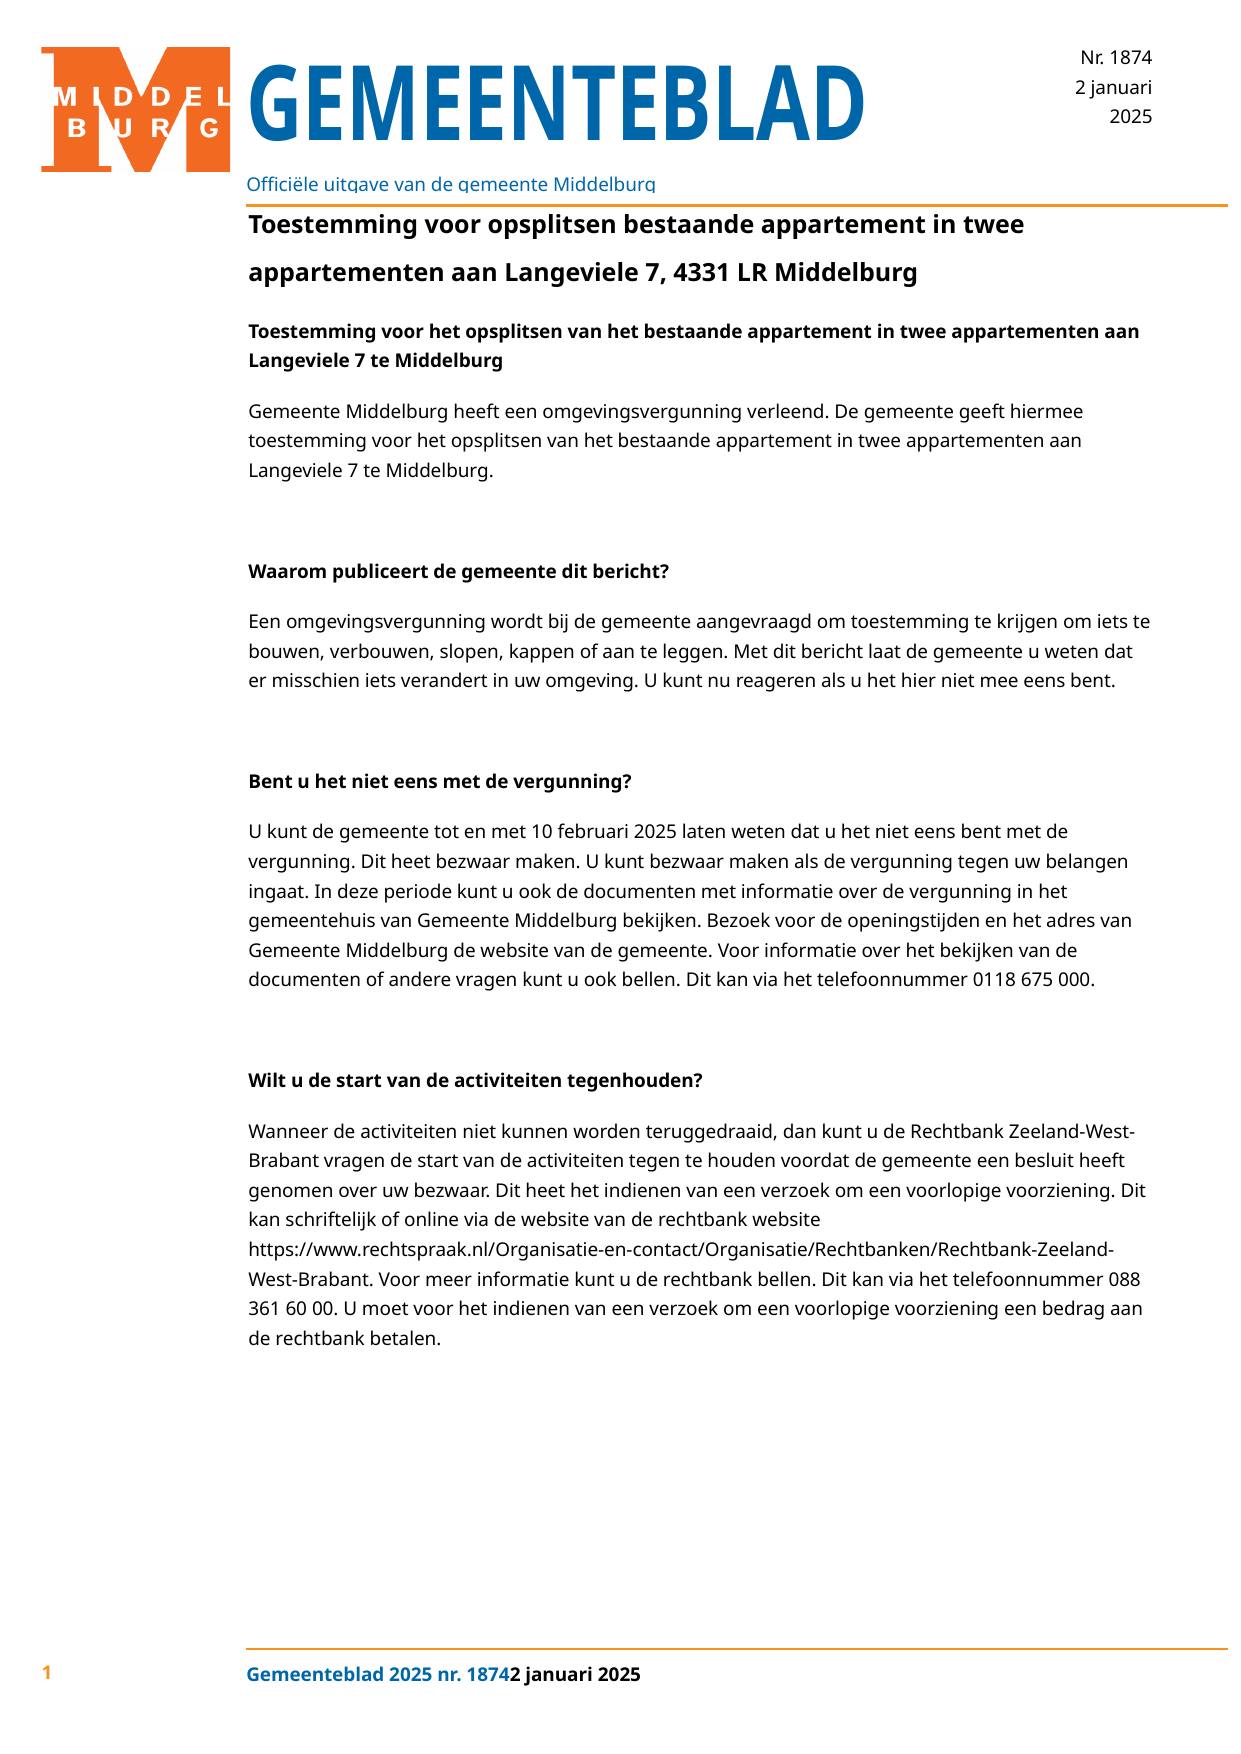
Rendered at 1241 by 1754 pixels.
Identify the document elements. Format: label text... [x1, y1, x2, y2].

text Toestemming voor het opsplitsen van het bestaande appartement in twee appartementen aan Langeviele 7 te Middelburg [248, 318, 1152, 373]
text Bent u het niet eens met de vergunning? [248, 768, 1152, 794]
text U kunt de gemeente tot en met 10 februari 2025 laten weten dat u het niet eens bent met de vergunning. Dit heet bezwaar maken. U kunt bezwaar maken als de vergunning tegen uw belangen ingaat. In deze periode kunt u ook de documenten met informatie over de vergunning in het gemeentehuis van Gemeente Middelburg bekijken. Bezoek voor de openingstijden en het adres van Gemeente Middelburg de website van de gemeente. Voor informatie over het bekijken van de documenten of andere vragen kunt u ook bellen. Dit kan via het telefoonnummer 0118 675 000. [248, 819, 1152, 992]
text Toestemming voor opsplitsen bestaande appartement in twee appartementen aan Langeviele 7, 4331 LR Middelburg [248, 207, 1152, 288]
picture [41, 47, 231, 172]
text Waarom publiceert de gemeente dit bericht? [248, 558, 1152, 584]
text Wanneer de activiteiten niet kunnen worden teruggedraaid, dan kunt u de Rechtbank Zeeland-West-Brabant vragen de start van de activiteiten tegen te houden voordat de gemeente een besluit heeft genomen over uw bezwaar. Dit heet het indienen van een verzoek om een voorlopige voorziening. Dit kan schriftelijk of online via de website van de rechtbank website https://www.rechtspraak.nl/Organisatie-en-contact/Organisatie/Rechtbanken/Rechtbank-Zeeland-West-Brabant. Voor meer informatie kunt u de rechtbank bellen. Dit kan via het telefoonnummer 088 361 60 00. U moet voor het indienen van een verzoek om een voorlopige voorziening een bedrag aan de rechtbank betalen. [248, 1118, 1152, 1351]
text Wilt u de start van de activiteiten tegenhouden? [248, 1067, 1152, 1093]
text Een omgevingsvergunning wordt bij de gemeente aangevraagd om toestemming te krijgen om iets te bouwen, verbouwen, slopen, kappen of aan te leggen. Met dit bericht laat de gemeente u weten dat er misschien iets verandert in uw omgeving. U kunt nu reageren als u het hier niet mee eens bent. [248, 608, 1152, 693]
text Gemeente Middelburg heeft een omgevingsvergunning verleend. De gemeente geeft hiermee toestemming voor het opsplitsen van het bestaande appartement in twee appartementen aan Langeviele 7 te Middelburg. [248, 398, 1152, 483]
